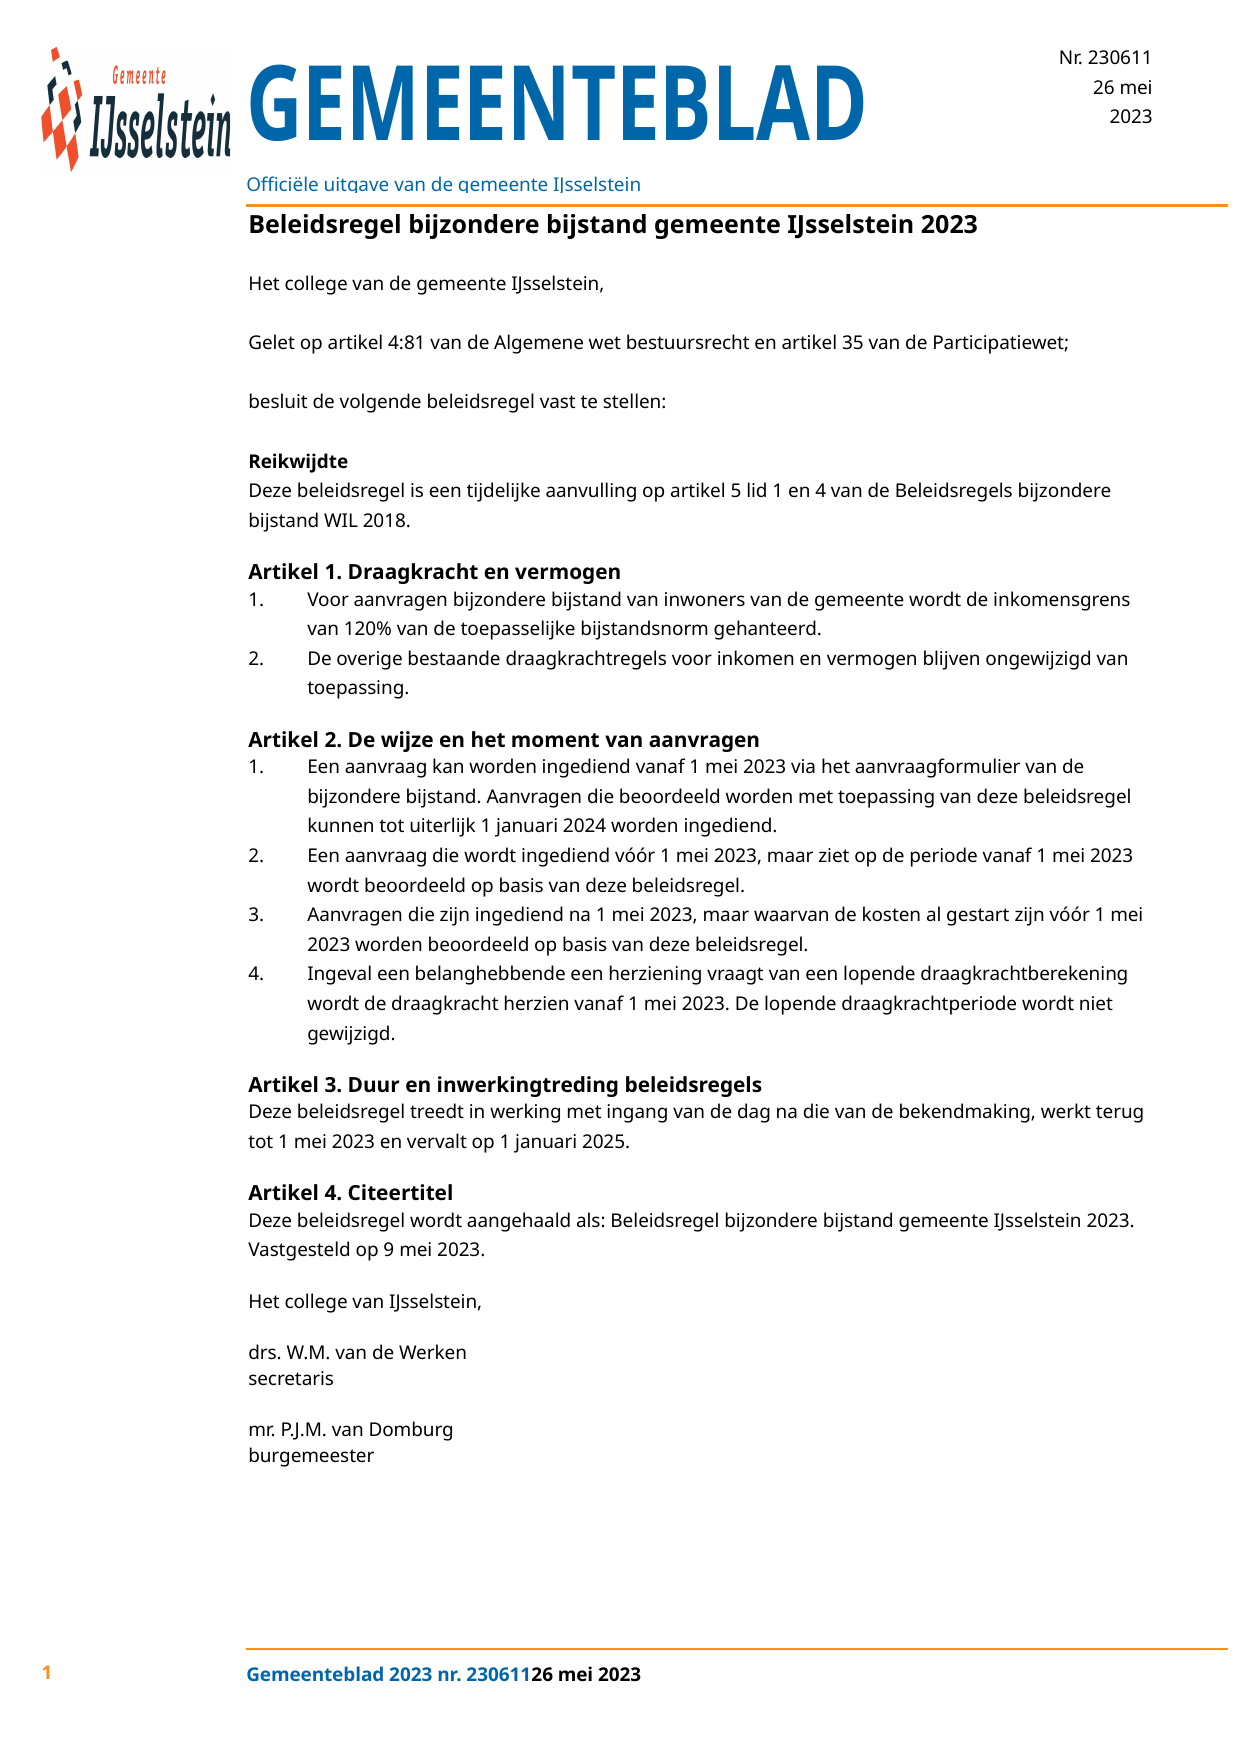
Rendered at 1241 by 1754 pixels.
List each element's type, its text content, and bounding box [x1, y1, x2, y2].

text burgemeester [248, 1442, 1152, 1468]
list De overige bestaande draagkrachtregels voor inkomen en vermogen blijven ongewijzigd van toepassing. [248, 645, 1152, 700]
text Artikel 4. Citeertitel [248, 1178, 1152, 1207]
picture [41, 47, 231, 172]
list Een aanvraag kan worden ingediend vanaf 1 mei 2023 via het aanvraagformulier van de bijzondere bijstand. Aanvragen die beoordeeld worden met toepassing van deze beleidsregel kunnen tot uiterlijk 1 januari 2024 worden ingediend. [248, 753, 1152, 838]
text secretaris [248, 1365, 1152, 1391]
text Artikel 1. Draagkracht en vermogen [248, 557, 1152, 586]
text Deze beleidsregel is een tijdelijke aanvulling op artikel 5 lid 1 en 4 van de Beleidsregels bijzondere bijstand WIL 2018. [248, 477, 1152, 533]
list Ingeval een belanghebbende een herziening vraagt van een lopende draagkrachtberekening wordt de draagkracht herzien vanaf 1 mei 2023. De lopende draagkrachtperiode wordt niet gewijzigd. [248, 961, 1152, 1045]
text Het college van de gemeente IJsselstein, [248, 270, 1152, 296]
text drs. W.M. van de Werken [248, 1339, 1152, 1365]
text Artikel 2. De wijze en het moment van aanvragen [248, 725, 1152, 753]
list Een aanvraag die wordt ingediend vóór 1 mei 2023, maar ziet op de periode vanaf 1 mei 2023 wordt beoordeeld op basis van deze beleidsregel. [248, 842, 1152, 897]
list Voor aanvragen bijzondere bijstand van inwoners van de gemeente wordt de inkomensgrens van 120% van de toepasselijke bijstandsnorm gehanteerd. [248, 586, 1152, 641]
text Het college van IJsselstein, [248, 1288, 1152, 1314]
text Deze beleidsregel wordt aangehaald als: Beleidsregel bijzondere bijstand gemeente IJsselstein 2023. [248, 1207, 1152, 1233]
text mr. P.J.M. van Domburg [248, 1417, 1152, 1442]
text Beleidsregel bijzondere bijstand gemeente IJsselstein 2023 [248, 207, 1152, 241]
list Aanvragen die zijn ingediend na 1 mei 2023, maar waarvan de kosten al gestart zijn vóór 1 mei 2023 worden beoordeeld op basis van deze beleidsregel. [248, 901, 1152, 957]
text besluit de volgende beleidsregel vast te stellen: [248, 389, 1152, 414]
text Gelet op artikel 4:81 van de Algemene wet bestuursrecht en artikel 35 van de Participatiewet; [248, 329, 1152, 355]
text Reikwijdte [248, 448, 1152, 473]
text Artikel 3. Duur en inwerkingtreding beleidsregels [248, 1070, 1152, 1098]
text Deze beleidsregel treedt in werking met ingang van de dag na die van de bekendmaking, werkt terug tot 1 mei 2023 en vervalt op 1 januari 2025. [248, 1098, 1152, 1154]
text Vastgesteld op 9 mei 2023. [248, 1237, 1152, 1262]
